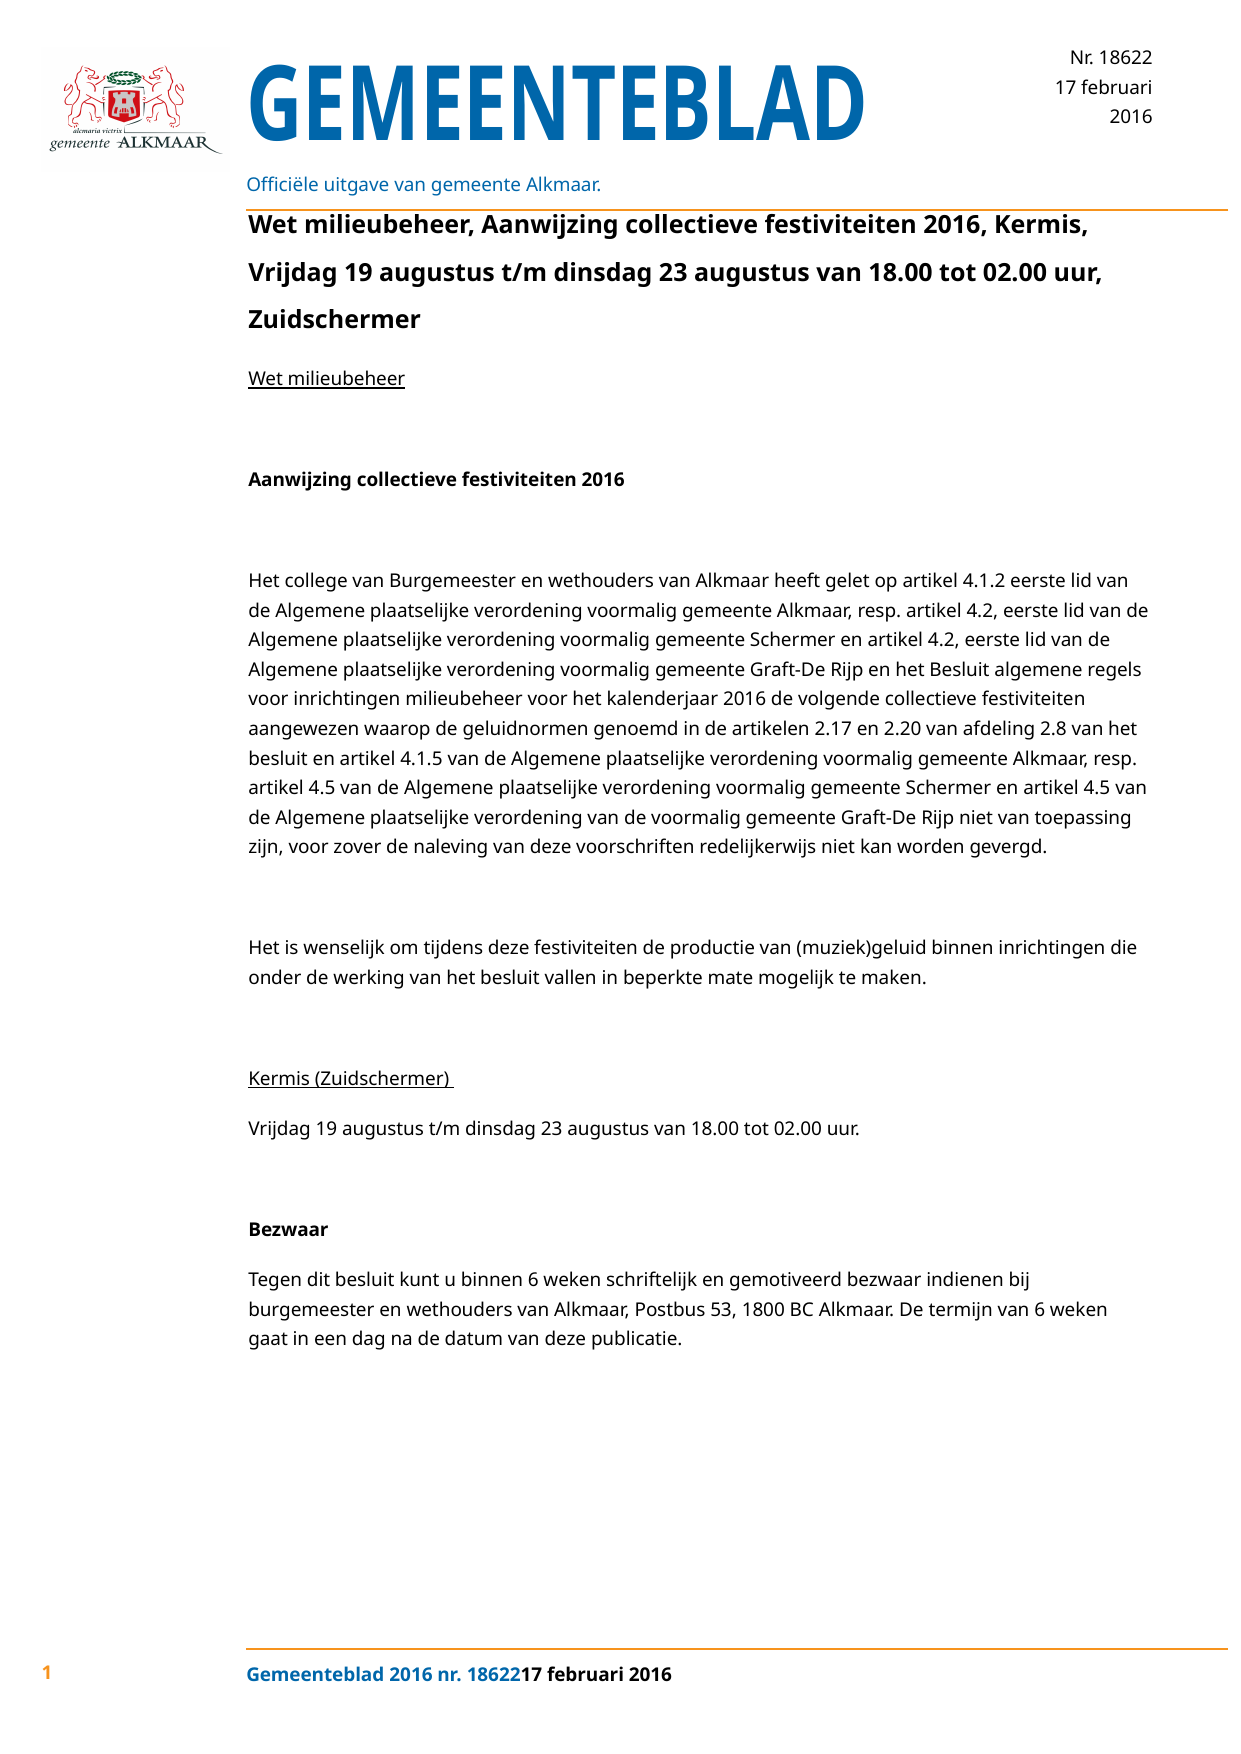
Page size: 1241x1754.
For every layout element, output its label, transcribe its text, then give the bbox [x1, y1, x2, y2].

picture [41, 47, 231, 172]
text Vrijdag 19 augustus t/m dinsdag 23 augustus van 18.00 tot 02.00 uur. [248, 1115, 1152, 1141]
text Tegen dit besluit kunt u binnen 6 weken schriftelijk en gemotiveerd bezwaar indienen bij burgemeester en wethouders van Alkmaar, Postbus 53, 1800 BC Alkmaar. De termijn van 6 weken gaat in een dag na de datum van deze publicatie. [248, 1266, 1152, 1351]
text Het college van Burgemeester en wethouders van Alkmaar heeft gelet op artikel 4.1.2 eerste lid van de Algemene plaatselijke verordening voormalig gemeente Alkmaar, resp. artikel 4.2, eerste lid van de Algemene plaatselijke verordening voormalig gemeente Schermer en artikel 4.2, eerste lid van de Algemene plaatselijke verordening voormalig gemeente Graft-De Rijp en het Besluit algemene regels voor inrichtingen milieubeheer voor het kalenderjaar 2016 de volgende collectieve festiviteiten aangewezen waarop de geluidnormen genoemd in de artikelen 2.17 en 2.20 van afdeling 2.8 van het besluit en artikel 4.1.5 van de Algemene plaatselijke verordening voormalig gemeente Alkmaar, resp. artikel 4.5 van de Algemene plaatselijke verordening voormalig gemeente Schermer en artikel 4.5 van de Algemene plaatselijke verordening van de voormalig gemeente Graft-De Rijp niet van toepassing zijn, voor zover de naleving van deze voorschriften redelijkerwijs niet kan worden gevergd. [248, 567, 1152, 859]
text Bezwaar [248, 1216, 1152, 1242]
text Kermis (Zuidschermer) [248, 1065, 1152, 1090]
text Aanwijzing collectieve festiviteiten 2016 [248, 466, 1152, 492]
text Het is wenselijk om tijdens deze festiviteiten de productie van (muziek)geluid binnen inrichtingen die onder de werking van het besluit vallen in beperkte mate mogelijk te maken. [248, 934, 1152, 989]
text Wet milieubeheer [248, 366, 1152, 391]
text Wet milieubeheer, Aanwijzing collectieve festiviteiten 2016, Kermis, Vrijdag 19 augustus t/m dinsdag 23 augustus van 18.00 tot 02.00 uur, Zuidschermer [248, 211, 1152, 336]
